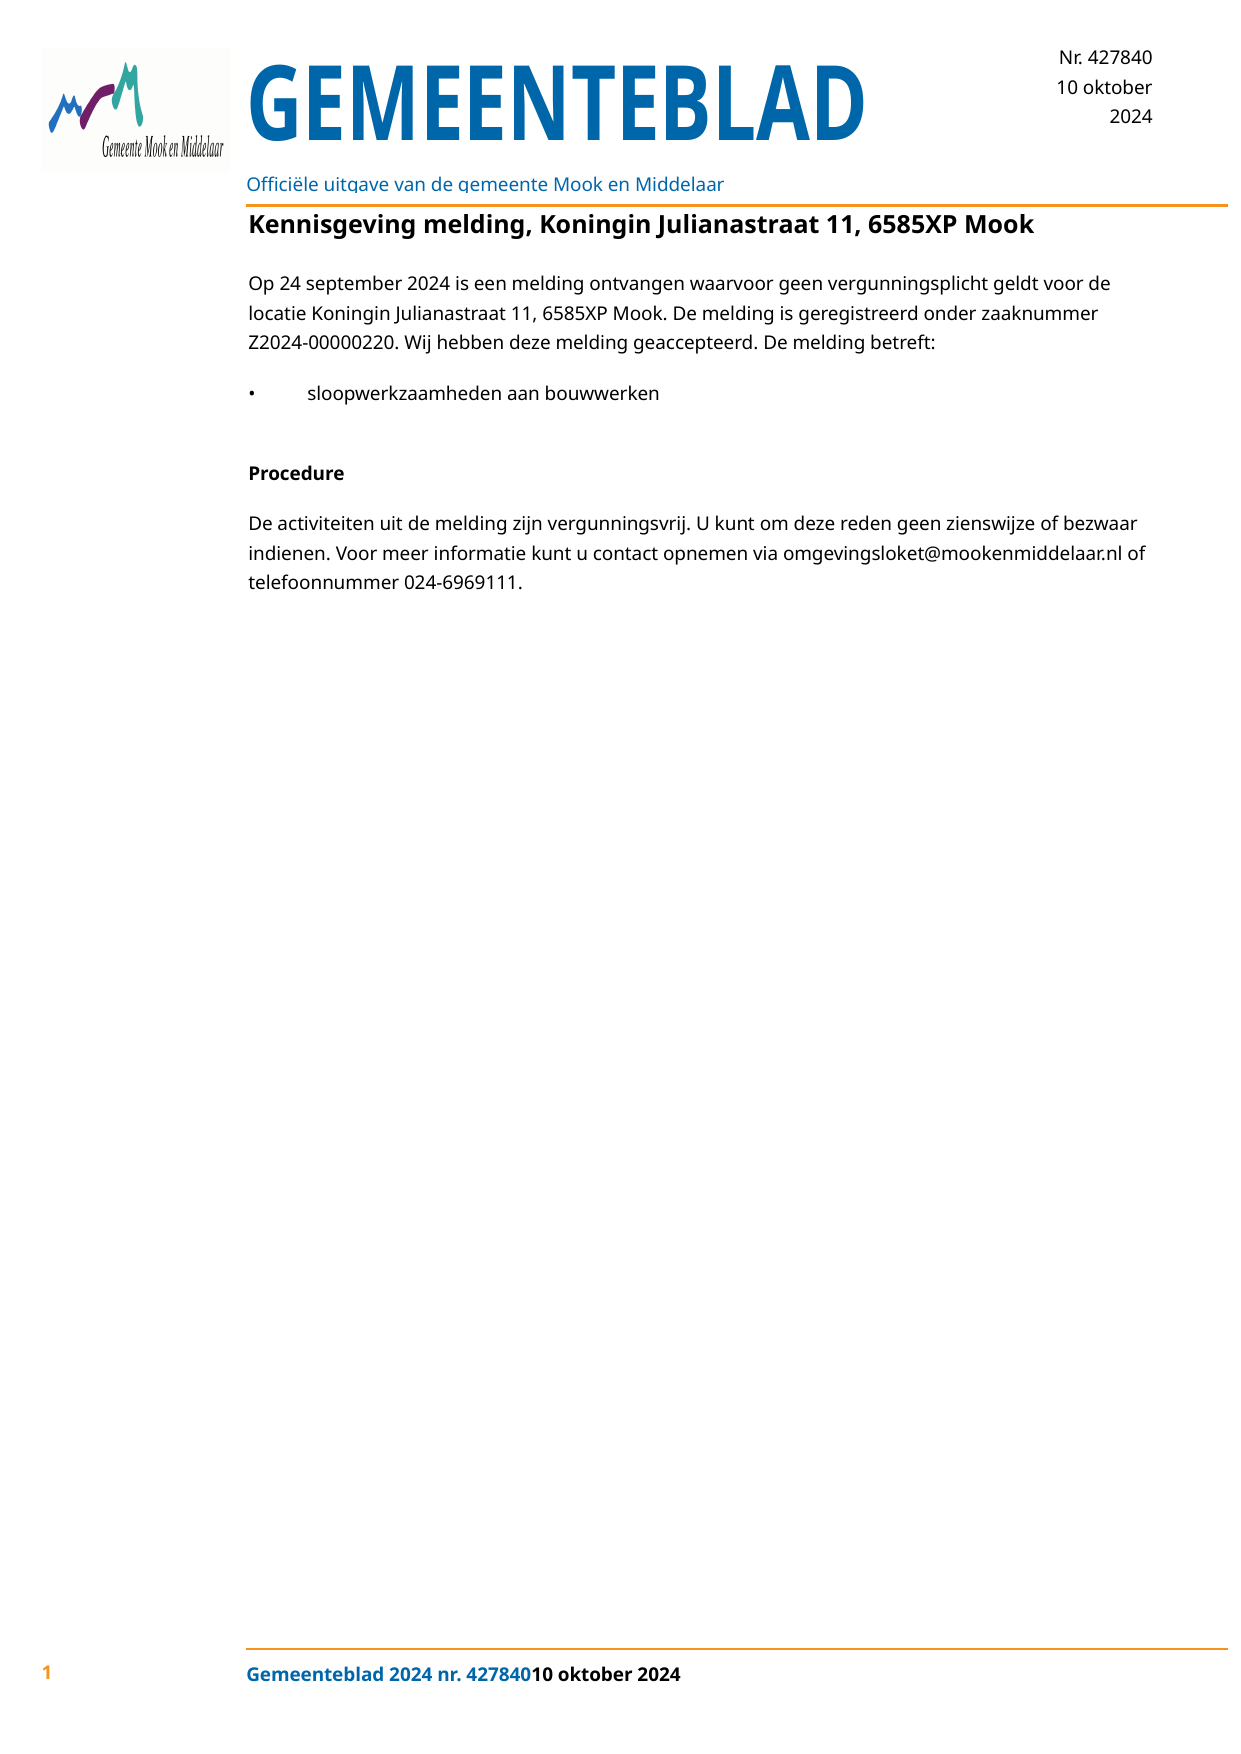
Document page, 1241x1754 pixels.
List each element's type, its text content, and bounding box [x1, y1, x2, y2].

text Procedure [248, 460, 1152, 486]
list sloopwerkzaamheden aan bouwwerken [248, 380, 1152, 406]
picture [41, 47, 231, 172]
text Kennisgeving melding, Koningin Julianastraat 11, 6585XP Mook [248, 207, 1152, 241]
text Op 24 september 2024 is een melding ontvangen waarvoor geen vergunningsplicht geldt voor de locatie Koningin Julianastraat 11, 6585XP Mook. De melding is geregistreerd onder zaaknummer Z2024-00000220. Wij hebben deze melding geaccepteerd. De melding betreft: [248, 270, 1152, 355]
text De activiteiten uit de melding zijn vergunningsvrij. U kunt om deze reden geen zienswijze of bezwaar indienen. Voor meer informatie kunt u contact opnemen via omgevingsloket@mookenmiddelaar.nl of telefoonnummer 024-6969111. [248, 510, 1152, 595]
